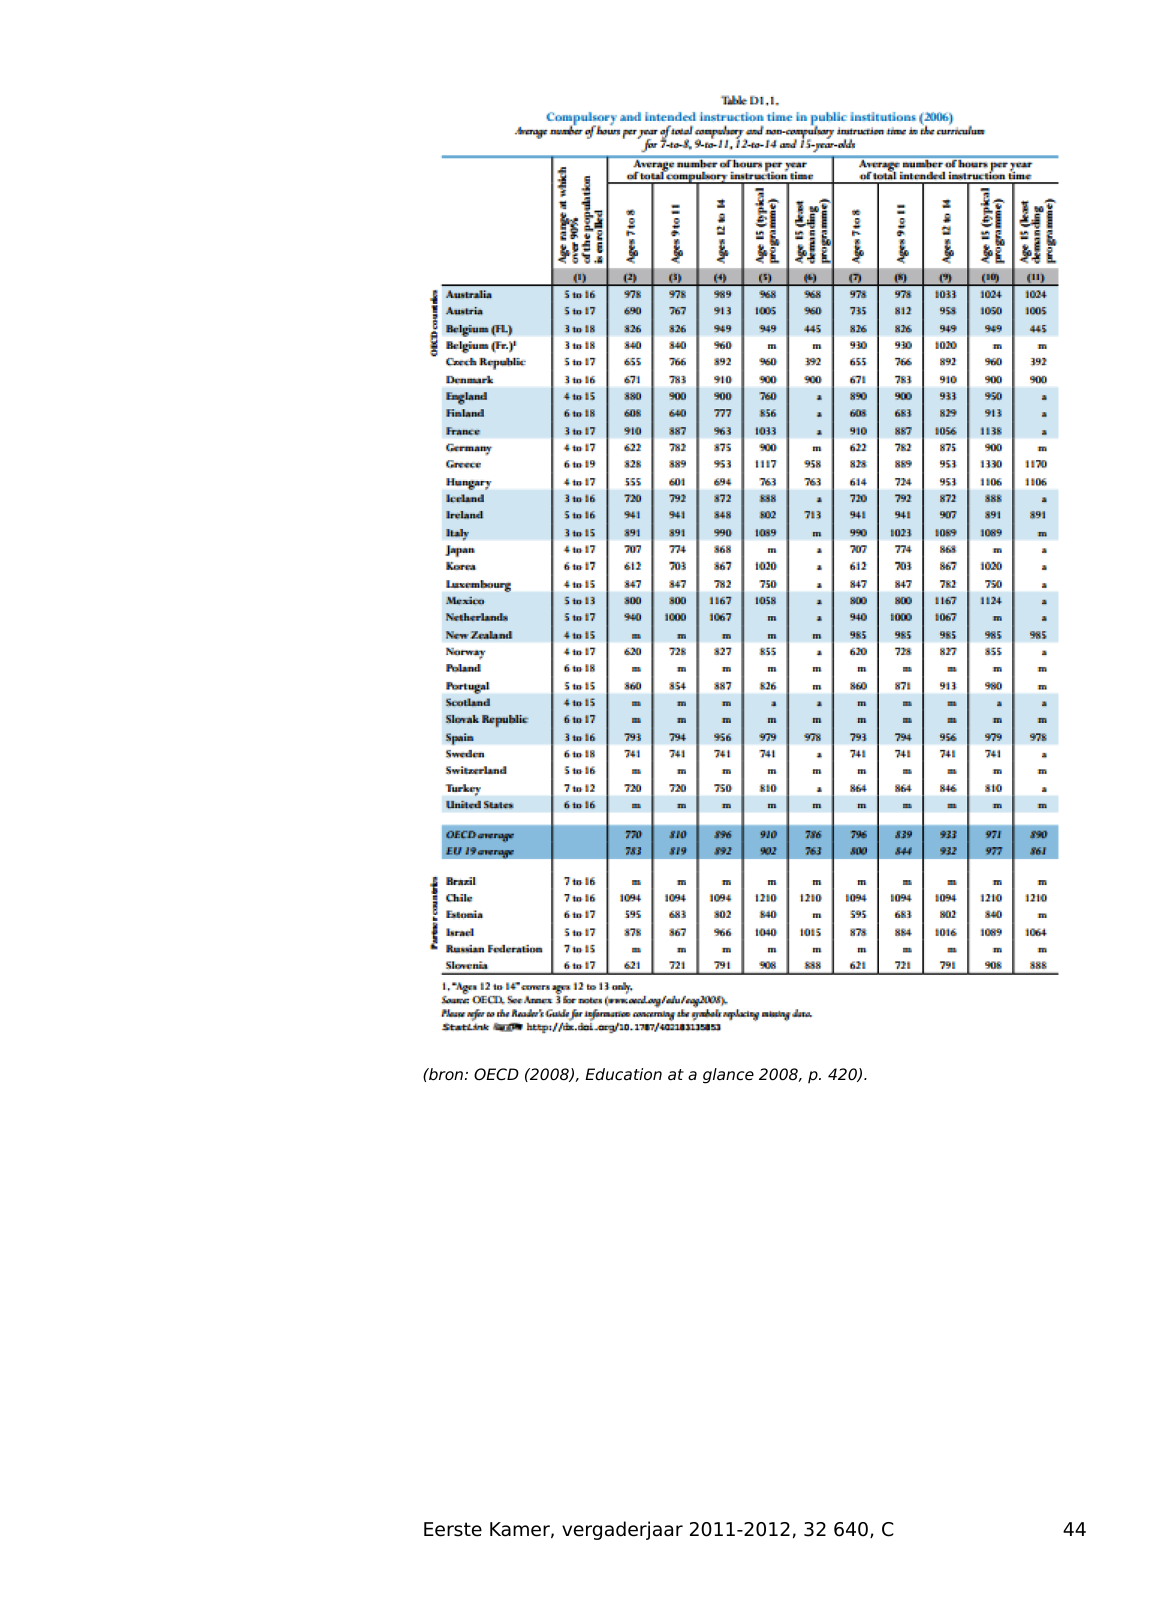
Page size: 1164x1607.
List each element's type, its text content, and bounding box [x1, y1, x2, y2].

picture [422, 84, 1072, 1041]
text (bron: OECD (2008), Education at a glance 2008, p. 420). [422, 1066, 1072, 1084]
